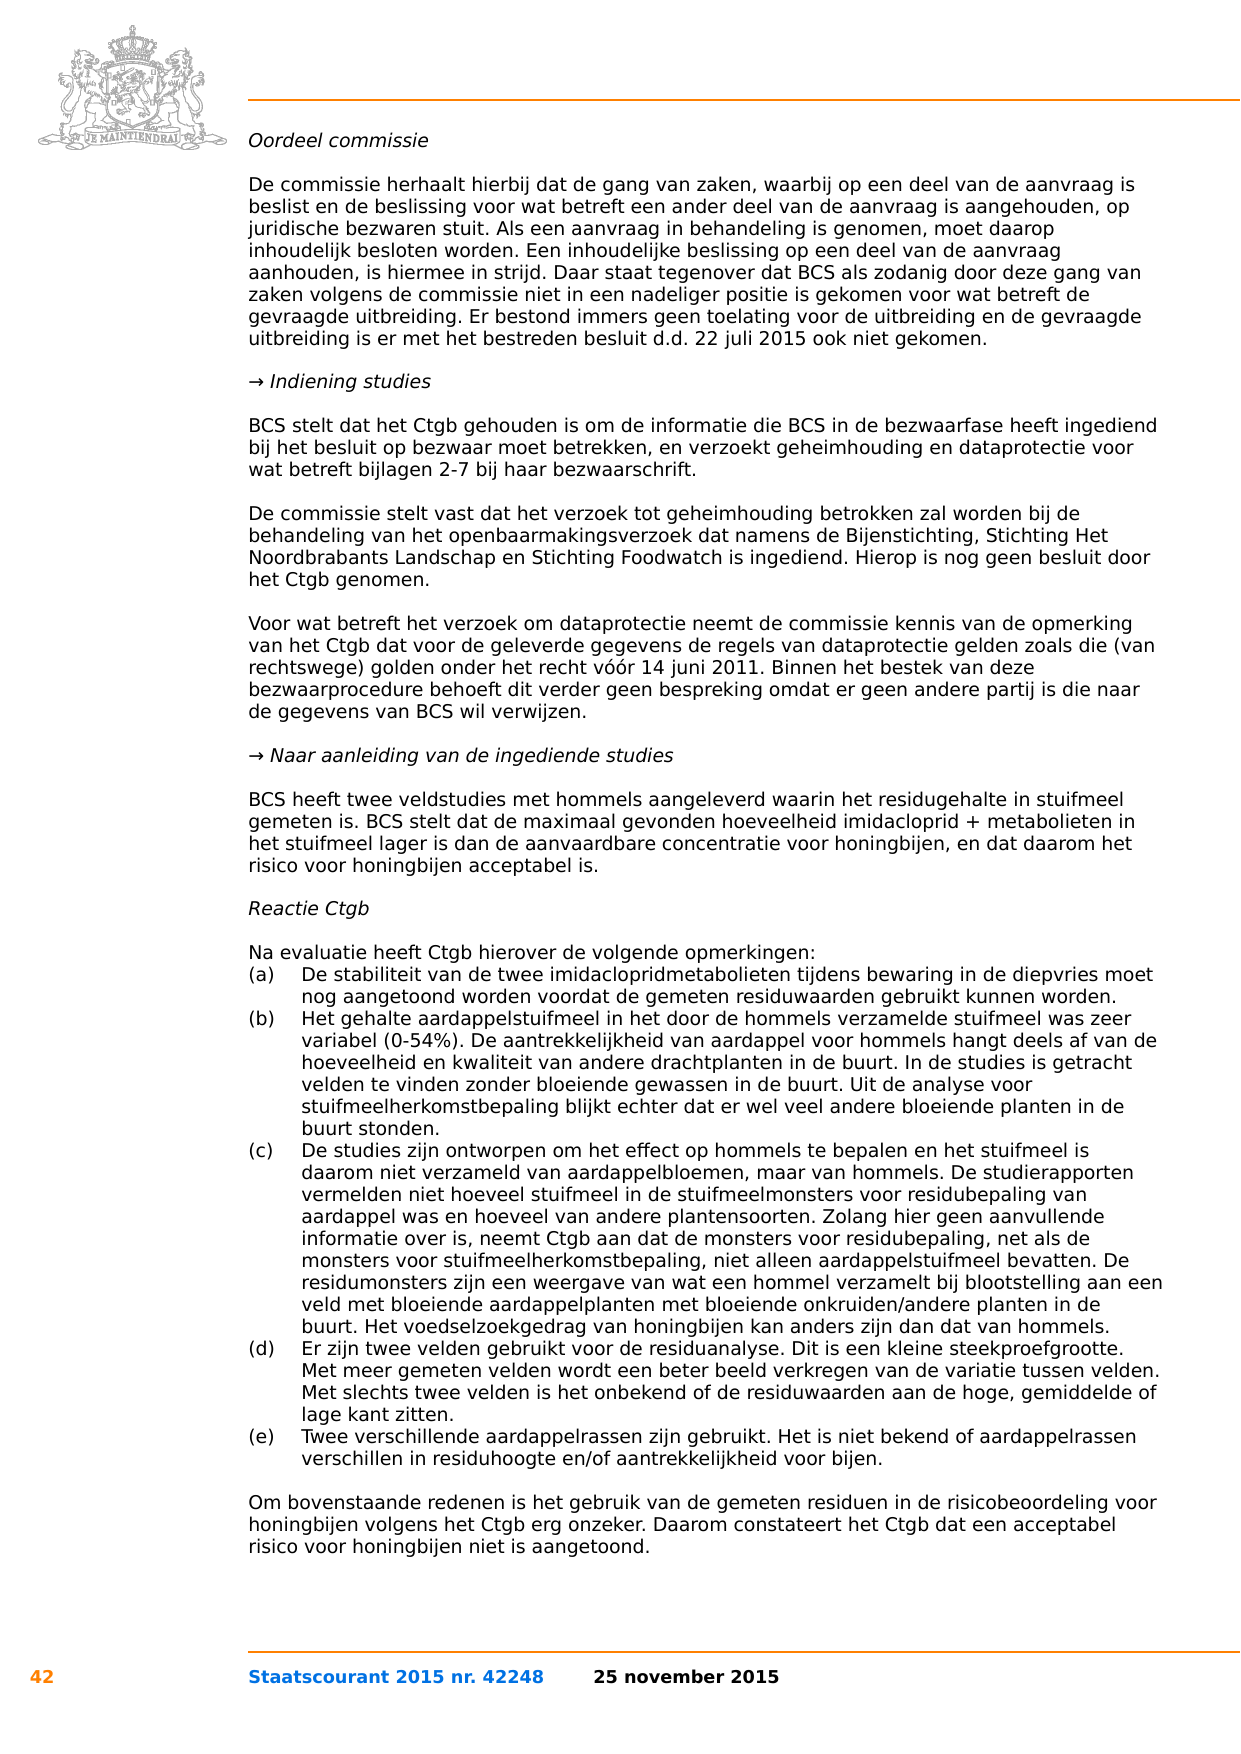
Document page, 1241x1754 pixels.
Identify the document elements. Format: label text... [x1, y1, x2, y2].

text Na evaluatie heeft Ctgb hierover de volgende opmerkingen: [248, 942, 1163, 964]
text (c) De studies zijn ontworpen om het effect op hommels te bepalen en het stuifmeel is daarom niet verzameld van aardappelbloemen, maar van hommels. De studierapporten vermelden niet hoeveel stuifmeel in de stuifmeelmonsters voor residubepaling van aardappel was en hoeveel van andere plantensoorten. Zolang hier geen aanvullende informatie over is, neemt Ctgb aan dat de monsters voor residubepaling, net als de monsters voor stuifmeelherkomstbepaling, niet alleen aardappelstuifmeel bevatten. De residumonsters zijn een weergave van wat een hommel verzamelt bij blootstelling aan een veld met bloeiende aardappelplanten met bloeiende onkruiden/andere planten in de buurt. Het voedselzoekgedrag van honingbijen kan anders zijn dan dat van hommels. [248, 1140, 1163, 1338]
text Om bovenstaande redenen is het gebruik van de gemeten residuen in de risicobeoordeling voor honingbijen volgens het Ctgb erg onzeker. Daarom constateert het Ctgb dat een acceptabel risico voor honingbijen niet is aangetoond. [248, 1492, 1163, 1557]
text (b) Het gehalte aardappelstuifmeel in het door de hommels verzamelde stuifmeel was zeer variabel (0-54%). De aantrekkelijkheid van aardappel voor hommels hangt deels af van de hoeveelheid en kwaliteit van andere drachtplanten in de buurt. In de studies is getracht velden te vinden zonder bloeiende gewassen in de buurt. Uit de analyse voor stuifmeelherkomstbepaling blijkt echter dat er wel veel andere bloeiende planten in de buurt stonden. [248, 1008, 1163, 1140]
text (d) Er zijn twee velden gebruikt voor de residuanalyse. Dit is een kleine steekproefgrootte. Met meer gemeten velden wordt een beter beeld verkregen van de variatie tussen velden. Met slechts twee velden is het onbekend of de residuwaarden aan de hoge, gemiddelde of lage kant zitten. [248, 1338, 1163, 1426]
subtitle Oordeel commissie [248, 130, 1163, 152]
picture [38, 25, 227, 150]
text Voor wat betreft het verzoek om dataprotectie neemt de commissie kennis van de opmerking van het Ctgb dat voor de geleverde gegevens de regels van dataprotectie gelden zoals die (van rechtswege) golden onder het recht vóór 14 juni 2011. Binnen het bestek van deze bezwaarprocedure behoeft dit verder geen bespreking omdat er geen andere partij is die naar de gegevens van BCS wil verwijzen. [248, 613, 1163, 723]
text (e) Twee verschillende aardappelrassen zijn gebruikt. Het is niet bekend of aardappelrassen verschillen in residuhoogte en/of aantrekkelijkheid voor bijen. [248, 1426, 1163, 1470]
text BCS stelt dat het Ctgb gehouden is om de informatie die BCS in de bezwaarfase heeft ingediend bij het besluit op bezwaar moet betrekken, en verzoekt geheimhouding en dataprotectie voor wat betreft bijlagen 2-7 bij haar bezwaarschrift. [248, 415, 1163, 481]
subtitle → Indiening studies [248, 371, 1163, 393]
text (a) De stabiliteit van de twee imidaclopridmetabolieten tijdens bewaring in de diepvries moet nog aangetoond worden voordat de gemeten residuwaarden gebruikt kunnen worden. [248, 964, 1163, 1008]
subtitle Reactie Ctgb [248, 898, 1163, 920]
text De commissie herhaalt hierbij dat de gang van zaken, waarbij op een deel van de aanvraag is beslist en de beslissing voor wat betreft een ander deel van de aanvraag is aangehouden, op juridische bezwaren stuit. Als een aanvraag in behandeling is genomen, moet daarop inhoudelijk besloten worden. Een inhoudelijke beslissing op een deel van de aanvraag aanhouden, is hiermee in strijd. Daar staat tegenover dat BCS als zodanig door deze gang van zaken volgens de commissie niet in een nadeliger positie is gekomen voor wat betreft de gevraagde uitbreiding. Er bestond immers geen toelating voor de uitbreiding en de gevraagde uitbreiding is er met het bestreden besluit d.d. 22 juli 2015 ook niet gekomen. [248, 174, 1163, 349]
text De commissie stelt vast dat het verzoek tot geheimhouding betrokken zal worden bij de behandeling van het openbaarmakingsverzoek dat namens de Bijenstichting, Stichting Het Noordbrabants Landschap en Stichting Foodwatch is ingediend. Hierop is nog geen besluit door het Ctgb genomen. [248, 503, 1163, 591]
subtitle → Naar aanleiding van de ingediende studies [248, 745, 1163, 767]
text BCS heeft twee veldstudies met hommels aangeleverd waarin het residugehalte in stuifmeel gemeten is. BCS stelt dat de maximaal gevonden hoeveelheid imidacloprid + metabolieten in het stuifmeel lager is dan de aanvaardbare concentratie voor honingbijen, en dat daarom het risico voor honingbijen acceptabel is. [248, 788, 1163, 876]
